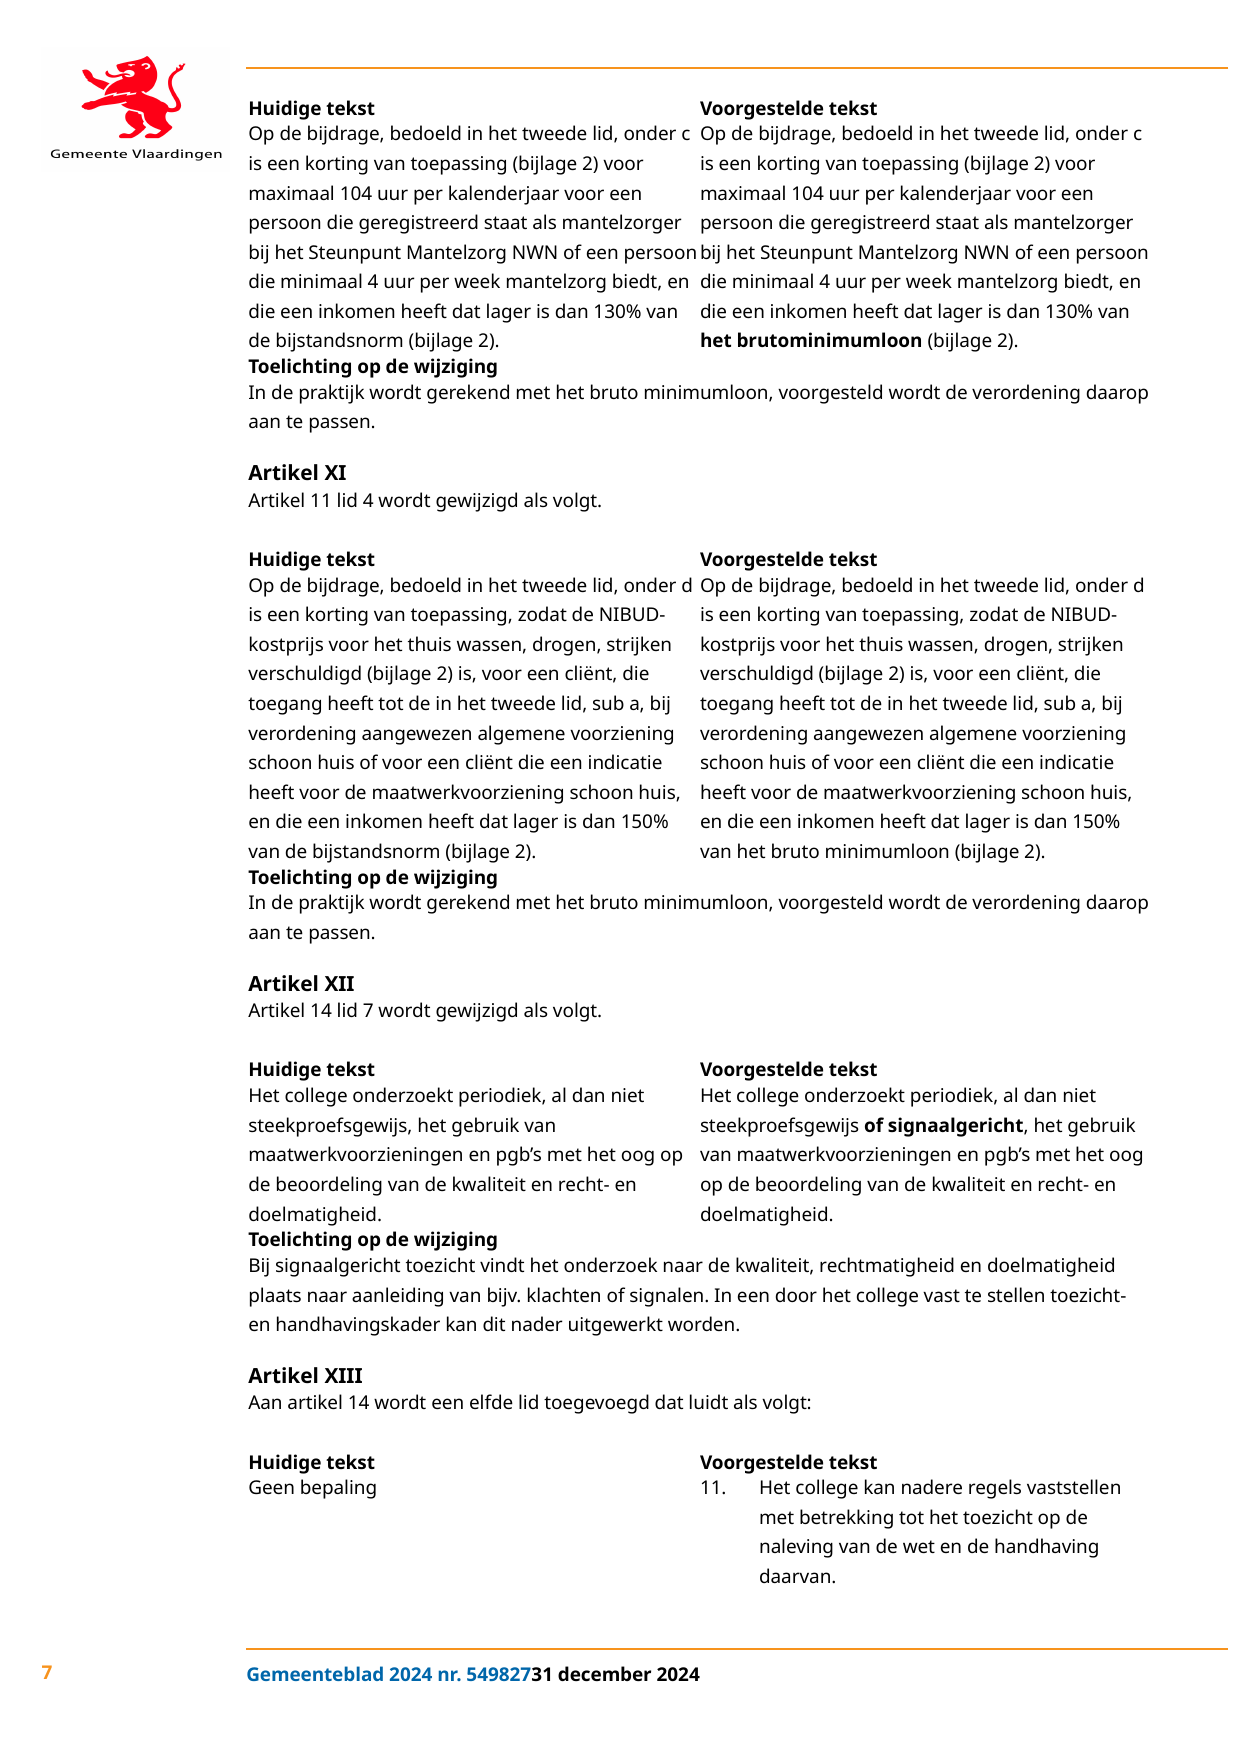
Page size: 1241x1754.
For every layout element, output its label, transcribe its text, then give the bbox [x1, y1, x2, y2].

text Artikel 11 lid 4 wordt gewijzigd als volgt. [248, 487, 1152, 513]
table_cell Het college kan nadere regels vaststellen met betrekking tot het toezicht op de naleving van de wet en de handhaving daarvan. [700, 1475, 1152, 1589]
table_header Voorgestelde tekst [700, 1449, 1152, 1474]
picture [41, 47, 231, 172]
table_header Huidige tekst [248, 1449, 700, 1474]
table_cell Toelichting op de wijziging [248, 353, 1152, 379]
table_cell In de praktijk wordt gerekend met het bruto minimumloon, voorgesteld wordt de verordening daarop aan te passen. [248, 890, 1152, 945]
table_cell Op de bijdrage, bedoeld in het tweede lid, onder c is een korting van toepassing (bijlage 2) voor maximaal 104 uur per kalenderjaar voor een persoon die geregistreerd staat als mantelzorger bij het Steunpunt Mantelzorg NWN of een persoon die minimaal 4 uur per week mantelzorg biedt, en die een inkomen heeft dat lager is dan 130% van de bijstandsnorm (bijlage 2). [248, 121, 700, 353]
table_header Huidige tekst [248, 546, 700, 572]
table_cell Het college onderzoekt periodiek, al dan niet steekproefsgewijs, het gebruik van maatwerkvoorzieningen en pgb’s met het oog op de beoordeling van de kwaliteit en recht- en doelmatigheid. [248, 1083, 700, 1226]
table_header Huidige tekst [248, 95, 700, 121]
table_header Voorgestelde tekst [700, 1057, 1152, 1082]
table_cell Op de bijdrage, bedoeld in het tweede lid, onder d is een korting van toepassing, zodat de NIBUD-kostprijs voor het thuis wassen, drogen, strijken verschuldigd (bijlage 2) is, voor een cliënt, die toegang heeft tot de in het tweede lid, sub a, bij verordening aangewezen algemene voorziening schoon huis of voor een cliënt die een indicatie heeft voor de maatwerkvoorziening schoon huis, en die een inkomen heeft dat lager is dan 150% van de bijstandsnorm (bijlage 2). [248, 572, 700, 864]
text Artikel XIII [248, 1361, 1152, 1389]
table_cell Bij signaalgericht toezicht vindt het onderzoek naar de kwaliteit, rechtmatigheid en doelmatigheid plaats naar aanleiding van bijv. klachten of signalen. In een door het college vast te stellen toezicht- en handhavingskader kan dit nader uitgewerkt worden. [248, 1252, 1152, 1337]
table_cell Op de bijdrage, bedoeld in het tweede lid, onder c is een korting van toepassing (bijlage 2) voor maximaal 104 uur per kalenderjaar voor een persoon die geregistreerd staat als mantelzorger bij het Steunpunt Mantelzorg NWN of een persoon die minimaal 4 uur per week mantelzorg biedt, en die een inkomen heeft dat lager is dan 130% van het brutominimumloon (bijlage 2). [700, 121, 1152, 353]
table_header Voorgestelde tekst [700, 95, 1152, 121]
table_cell Geen bepaling [248, 1475, 700, 1589]
text Artikel 14 lid 7 wordt gewijzigd als volgt. [248, 997, 1152, 1023]
text Aan artikel 14 wordt een elfde lid toegevoegd dat luidt als volgt: [248, 1389, 1152, 1415]
text Artikel XII [248, 969, 1152, 997]
table_cell Toelichting op de wijziging [248, 1226, 1152, 1252]
text Artikel XI [248, 458, 1152, 487]
table_header Voorgestelde tekst [700, 546, 1152, 572]
table_header Huidige tekst [248, 1057, 700, 1082]
table_cell Op de bijdrage, bedoeld in het tweede lid, onder d is een korting van toepassing, zodat de NIBUD-kostprijs voor het thuis wassen, drogen, strijken verschuldigd (bijlage 2) is, voor een cliënt, die toegang heeft tot de in het tweede lid, sub a, bij verordening aangewezen algemene voorziening schoon huis of voor een cliënt die een indicatie heeft voor de maatwerkvoorziening schoon huis, en die een inkomen heeft dat lager is dan 150% van het bruto minimumloon (bijlage 2). [700, 572, 1152, 864]
table_cell Het college onderzoekt periodiek, al dan niet steekproefsgewijs of signaalgericht, het gebruik van maatwerkvoorzieningen en pgb’s met het oog op de beoordeling van de kwaliteit en recht- en doelmatigheid. [700, 1083, 1152, 1226]
table_cell Toelichting op de wijziging [248, 864, 1152, 889]
table_cell In de praktijk wordt gerekend met het bruto minimumloon, voorgesteld wordt de verordening daarop aan te passen. [248, 379, 1152, 434]
